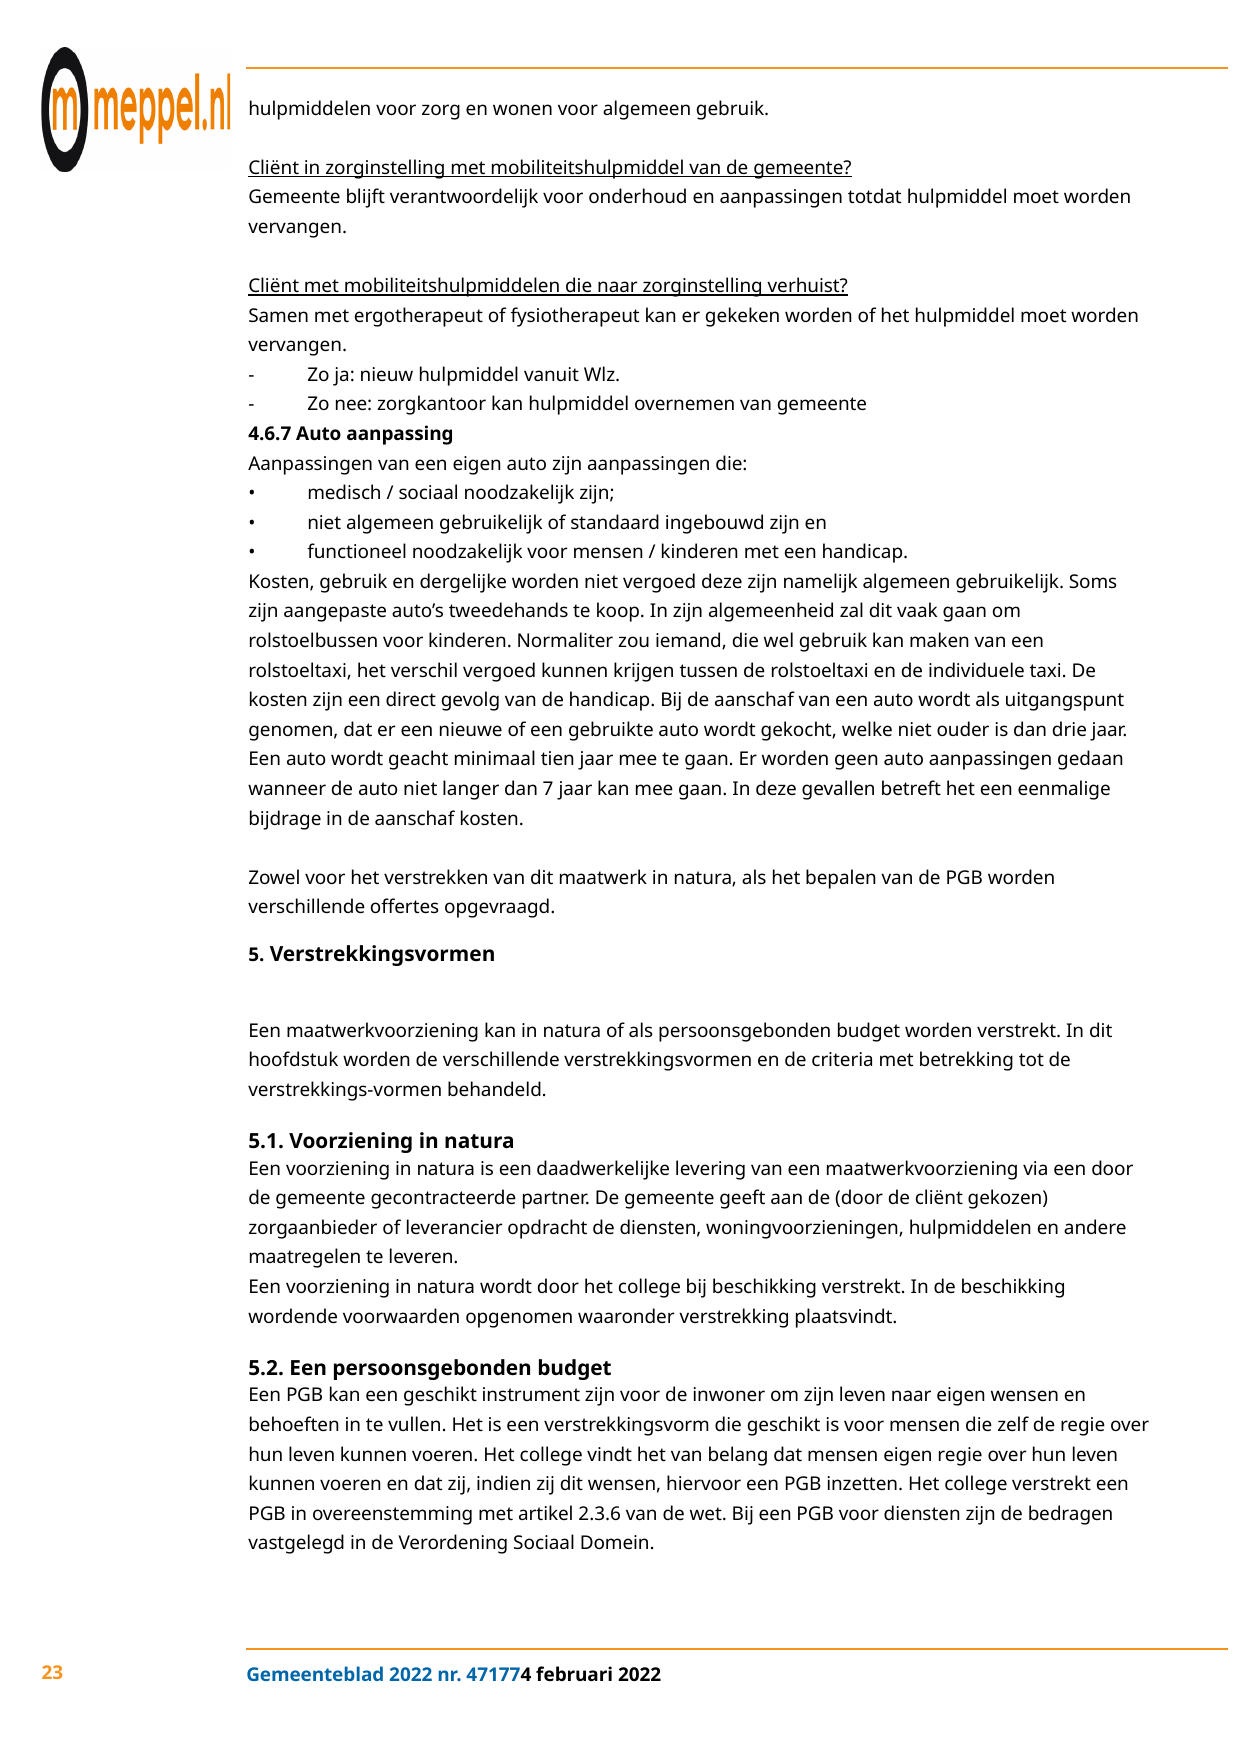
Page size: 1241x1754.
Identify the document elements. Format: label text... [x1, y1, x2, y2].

text Een voorziening in natura wordt door het college bij beschikking verstrekt. In de beschikking wordende voorwaarden opgenomen waaronder verstrekking plaatsvindt. [248, 1273, 1152, 1328]
text 5. Verstrekkingsvormen [248, 939, 1152, 968]
list medisch / sociaal noodzakelijk zijn; [248, 479, 1152, 505]
list functioneel noodzakelijk voor mensen / kinderen met een handicap. [248, 538, 1152, 564]
text Een voorziening in natura is een daadwerkelijke levering van een maatwerkvoorziening via een door de gemeente gecontracteerde partner. De gemeente geeft aan de (door de cliënt gekozen) zorgaanbieder of leverancier opdracht de diensten, woningvoorzieningen, hulpmiddelen en andere maatregelen te leveren. [248, 1155, 1152, 1269]
text 5.2. Een persoonsgebonden budget [248, 1353, 1152, 1382]
text Gemeente blijft verantwoordelijk voor onderhoud en aanpassingen totdat hulpmiddel moet worden vervangen. [248, 183, 1152, 239]
text Een PGB kan een geschikt instrument zijn voor de inwoner om zijn leven naar eigen wensen en behoeften in te vullen. Het is een verstrekkingsvorm die geschikt is voor mensen die zelf de regie over hun leven kunnen voeren. Het college vindt het van belang dat mensen eigen regie over hun leven kunnen voeren en dat zij, indien zij dit wensen, hiervoor een PGB inzetten. Het college verstrekt een PGB in overeenstemming met artikel 2.3.6 van de wet. Bij een PGB voor diensten zijn de bedragen vastgelegd in de Verordening Sociaal Domein. [248, 1382, 1152, 1555]
text 5.1. Voorziening in natura [248, 1126, 1152, 1155]
list Zo nee: zorgkantoor kan hulpmiddel overnemen van gemeente [248, 391, 1152, 416]
picture [41, 47, 231, 172]
text 4.6.7 Auto aanpassing [248, 420, 1152, 446]
text Een maatwerkvoorziening kan in natura of als persoonsgebonden budget worden verstrekt. In dit hoofdstuk worden de verschillende verstrekkingsvormen en de criteria met betrekking tot de verstrekkings-vormen behandeld. [248, 1017, 1152, 1102]
text Cliënt in zorginstelling met mobiliteitshulpmiddel van de gemeente? [248, 154, 1152, 180]
text Aanpassingen van een eigen auto zijn aanpassingen die: [248, 450, 1152, 476]
text hulpmiddelen voor zorg en wonen voor algemeen gebruik. [248, 95, 1152, 121]
text Kosten, gebruik en dergelijke worden niet vergoed deze zijn namelijk algemeen gebruikelijk. Soms zijn aangepaste auto’s tweedehands te koop. In zijn algemeenheid zal dit vaak gaan om rolstoelbussen voor kinderen. Normaliter zou iemand, die wel gebruik kan maken van een rolstoeltaxi, het verschil vergoed kunnen krijgen tussen de rolstoeltaxi en de individuele taxi. De kosten zijn een direct gevolg van de handicap. Bij de aanschaf van een auto wordt als uitgangspunt genomen, dat er een nieuwe of een gebruikte auto wordt gekocht, welke niet ouder is dan drie jaar. Een auto wordt geacht minimaal tien jaar mee te gaan. Er worden geen auto aanpassingen gedaan wanneer de auto niet langer dan 7 jaar kan mee gaan. In deze gevallen betreft het een eenmalige bijdrage in de aanschaf kosten. [248, 568, 1152, 831]
list Zo ja: nieuw hulpmiddel vanuit Wlz. [248, 361, 1152, 387]
list niet algemeen gebruikelijk of standaard ingebouwd zijn en [248, 509, 1152, 535]
text Cliënt met mobiliteitshulpmiddelen die naar zorginstelling verhuist? [248, 272, 1152, 298]
text Samen met ergotherapeut of fysiotherapeut kan er gekeken worden of het hulpmiddel moet worden vervangen. [248, 302, 1152, 357]
text Zowel voor het verstrekken van dit maatwerk in natura, als het bepalen van de PGB worden verschillende offertes opgevraagd. [248, 864, 1152, 919]
